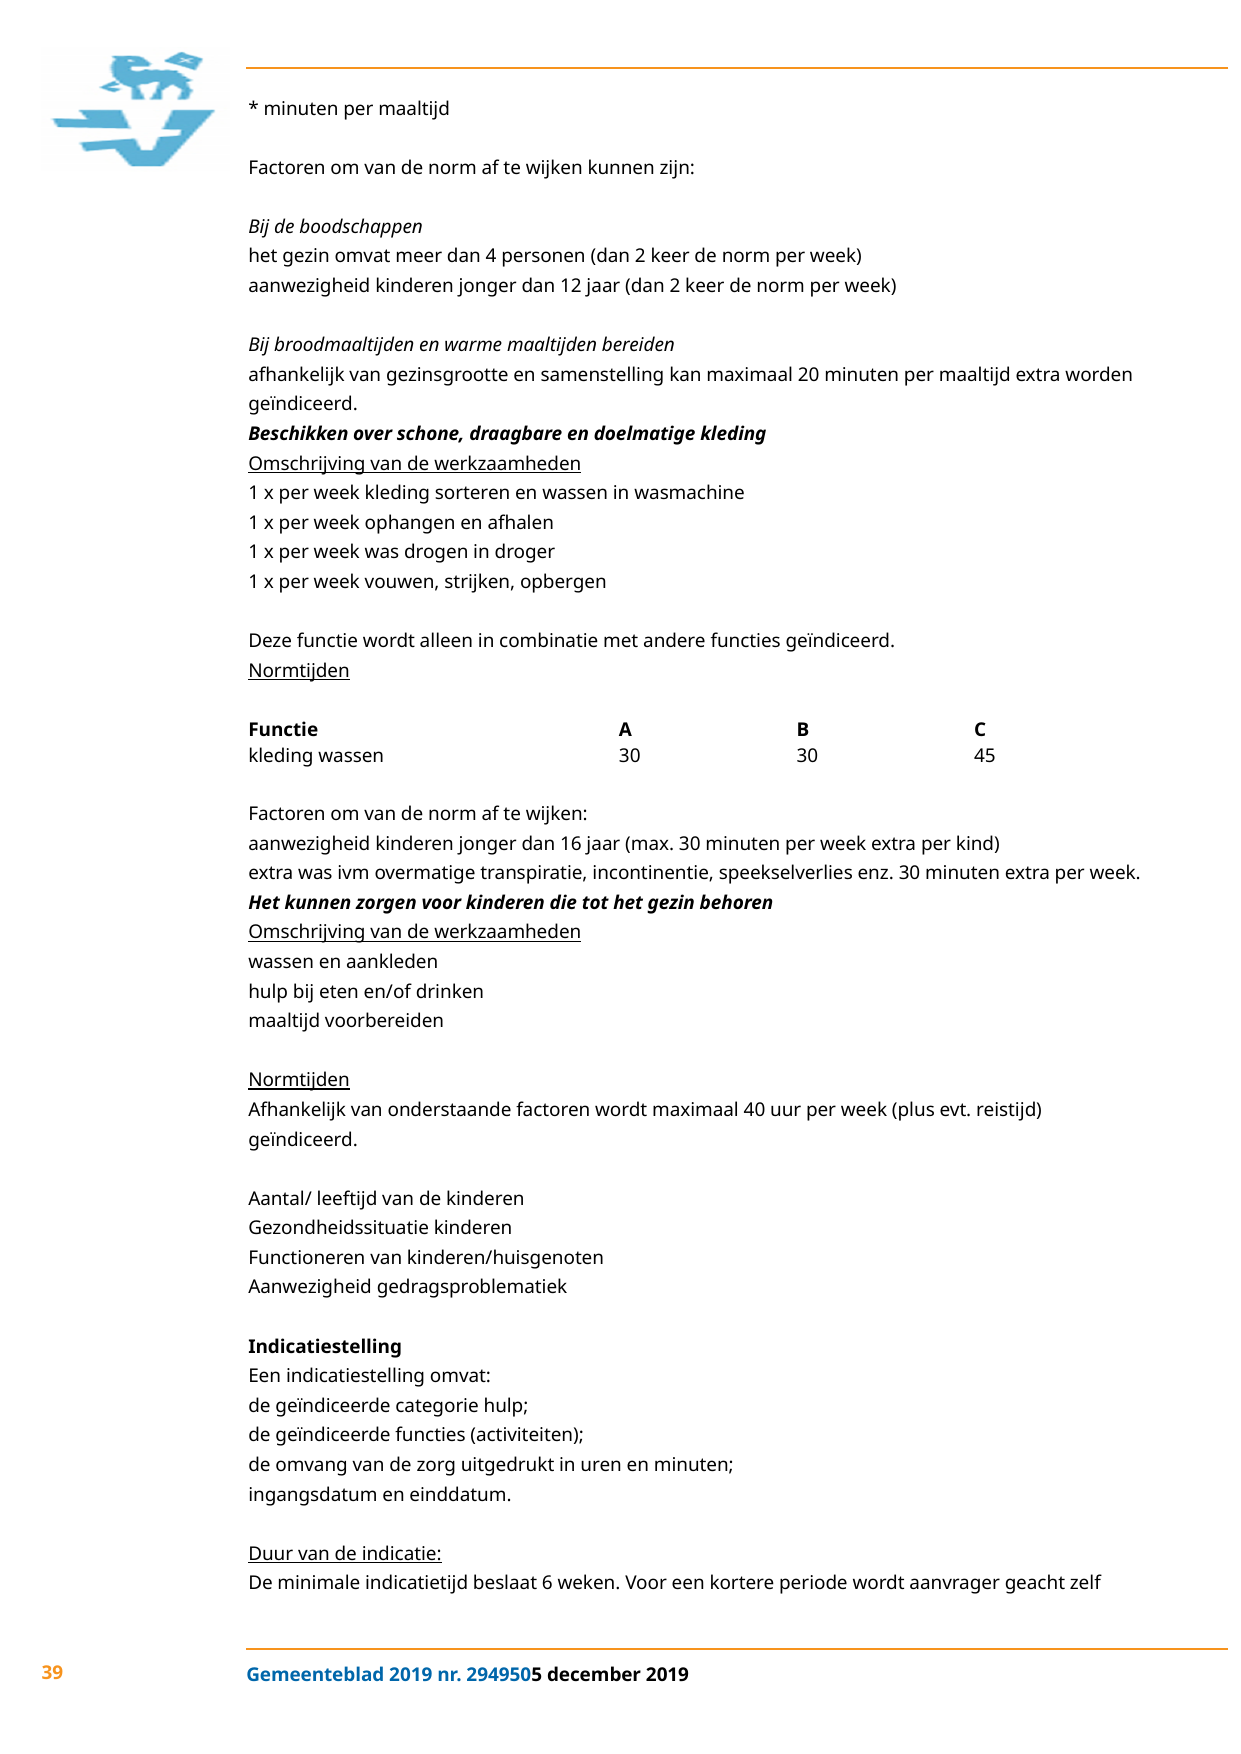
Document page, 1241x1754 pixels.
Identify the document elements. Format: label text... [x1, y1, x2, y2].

text maaltijd voorbereiden [248, 1007, 1152, 1033]
text Indicatiestelling [248, 1333, 1152, 1359]
table_cell kleding wassen [248, 742, 619, 768]
table_header B [796, 716, 974, 742]
text Factoren om van de norm af te wijken kunnen zijn: [248, 154, 1152, 180]
text Afhankelijk van onderstaande factoren wordt maximaal 40 uur per week (plus evt. reistijd) geïndiceerd. [248, 1096, 1152, 1152]
table_header C [974, 716, 1152, 742]
text Omschrijving van de werkzaamheden [248, 450, 1152, 476]
text Een indicatiestelling omvat: [248, 1362, 1152, 1388]
text wassen en aankleden [248, 948, 1152, 974]
text ingangsdatum en einddatum. [248, 1481, 1152, 1507]
text Het kunnen zorgen voor kinderen die tot het gezin behoren [248, 889, 1152, 915]
text Bij broodmaaltijden en warme maaltijden bereiden [248, 331, 1152, 357]
text aanwezigheid kinderen jonger dan 16 jaar (max. 30 minuten per week extra per kind) [248, 830, 1152, 856]
text 1 x per week kleding sorteren en wassen in wasmachine [248, 479, 1152, 505]
text Gezondheidssituatie kinderen [248, 1214, 1152, 1240]
table_cell 30 [796, 742, 974, 768]
text hulp bij eten en/of drinken [248, 978, 1152, 1004]
table_cell 30 [619, 742, 796, 768]
picture [41, 47, 231, 172]
text Omschrijving van de werkzaamheden [248, 919, 1152, 944]
text Beschikken over schone, draagbare en doelmatige kleding [248, 420, 1152, 446]
text De minimale indicatietijd beslaat 6 weken. Voor een kortere periode wordt aanvrager geacht zelf [248, 1569, 1152, 1595]
text afhankelijk van gezinsgrootte en samenstelling kan maximaal 20 minuten per maaltijd extra worden geïndiceerd. [248, 361, 1152, 416]
text Functioneren van kinderen/huisgenoten [248, 1244, 1152, 1270]
text de geïndiceerde categorie hulp; [248, 1392, 1152, 1418]
table_header A [619, 716, 796, 742]
text 1 x per week vouwen, strijken, opbergen [248, 568, 1152, 594]
text Aantal/ leeftijd van de kinderen [248, 1185, 1152, 1211]
text de geïndiceerde functies (activiteiten); [248, 1422, 1152, 1447]
text Deze functie wordt alleen in combinatie met andere functies geïndiceerd. [248, 627, 1152, 653]
table_header Functie [248, 716, 619, 742]
text Bij de boodschappen [248, 213, 1152, 239]
text de omvang van de zorg uitgedrukt in uren en minuten; [248, 1451, 1152, 1477]
text het gezin omvat meer dan 4 personen (dan 2 keer de norm per week) [248, 243, 1152, 268]
text Normtijden [248, 657, 1152, 683]
text Normtijden [248, 1067, 1152, 1092]
text extra was ivm overmatige transpiratie, incontinentie, speekselverlies enz. 30 minuten extra per week. [248, 859, 1152, 885]
text * minuten per maaltijd [248, 95, 1152, 121]
text Duur van de indicatie: [248, 1540, 1152, 1566]
text 1 x per week ophangen en afhalen [248, 509, 1152, 535]
text 1 x per week was drogen in droger [248, 538, 1152, 564]
table_cell 45 [974, 742, 1152, 768]
text Aanwezigheid gedragsproblematiek [248, 1274, 1152, 1299]
text aanwezigheid kinderen jonger dan 12 jaar (dan 2 keer de norm per week) [248, 272, 1152, 298]
text Factoren om van de norm af te wijken: [248, 800, 1152, 826]
